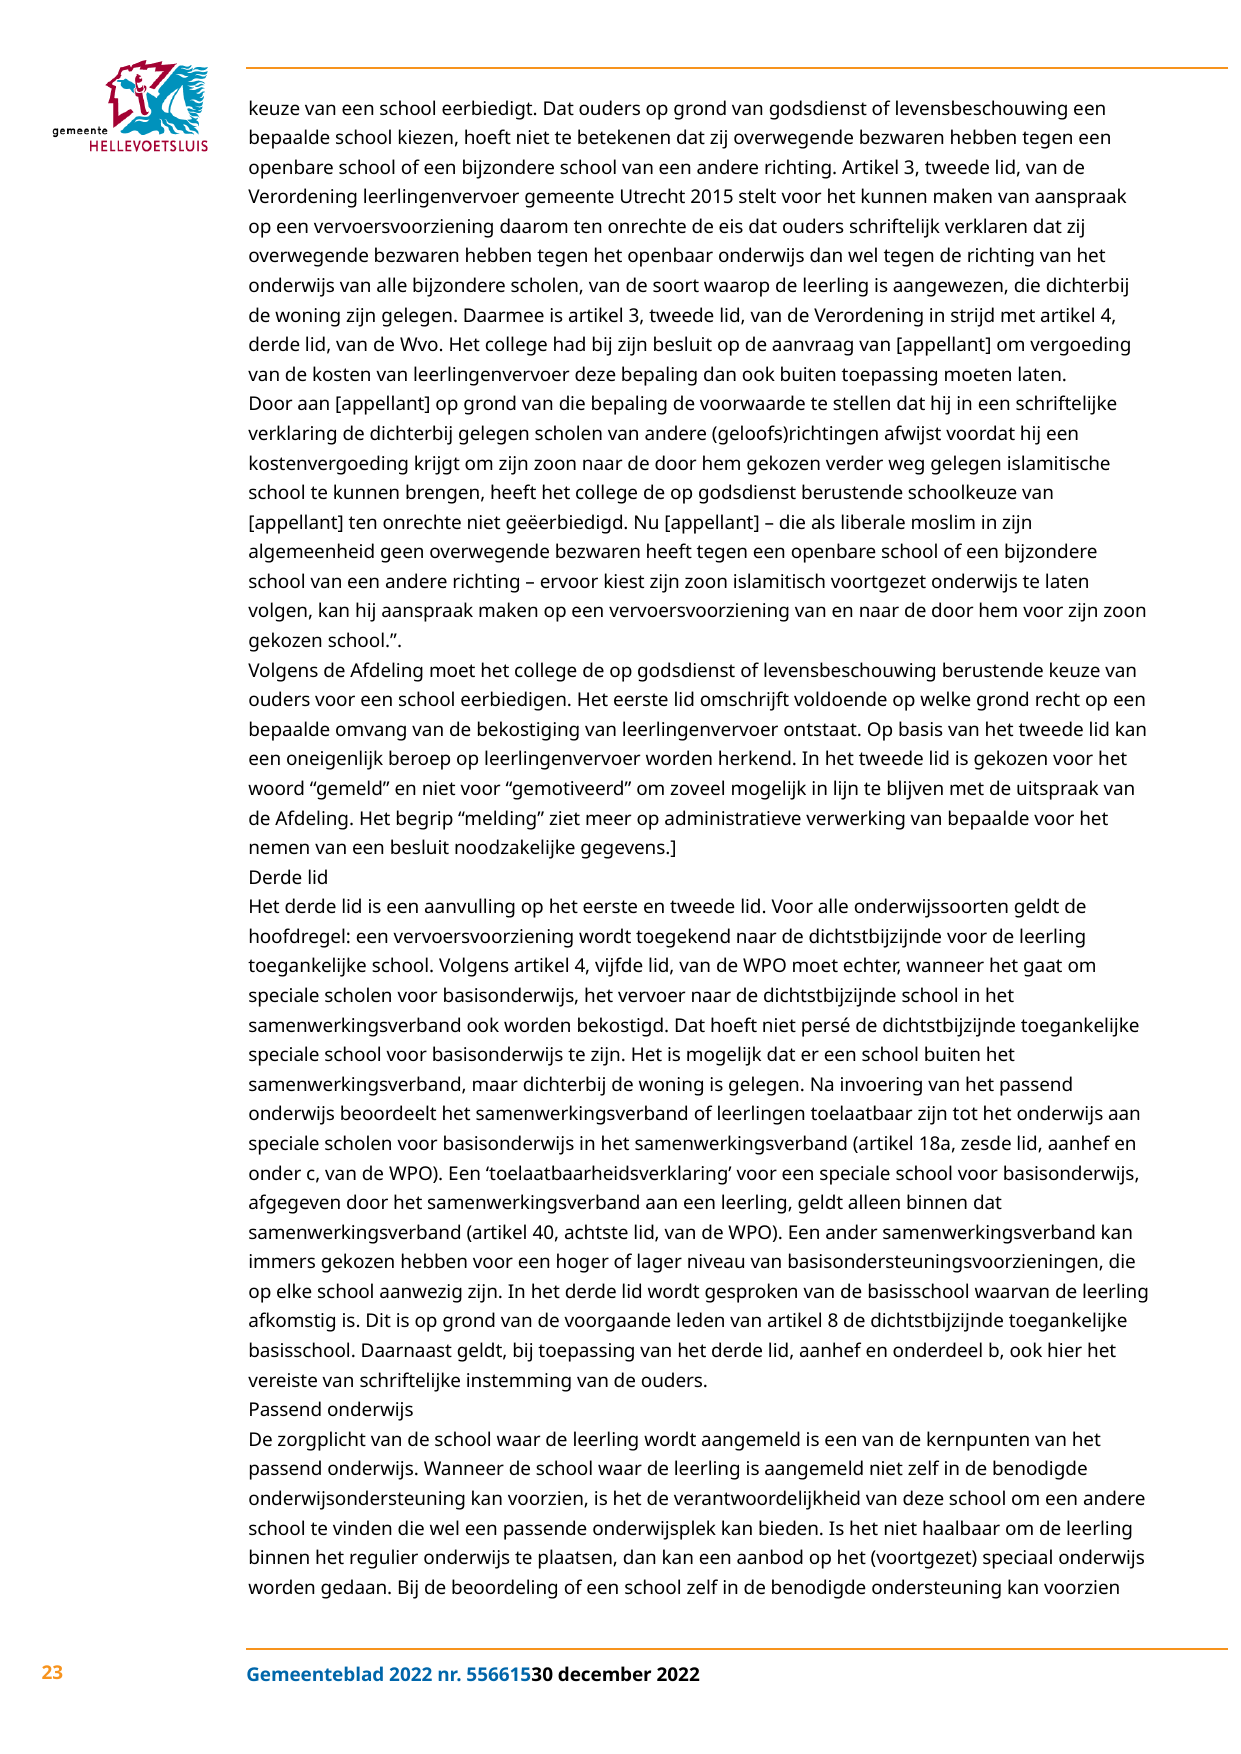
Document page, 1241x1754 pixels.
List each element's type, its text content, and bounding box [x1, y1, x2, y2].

text De zorgplicht van de school waar de leerling wordt aangemeld is een van de kernpunten van het passend onderwijs. Wanneer de school waar de leerling is aangemeld niet zelf in de benodigde onderwijsondersteuning kan voorzien, is het de verantwoordelijkheid van deze school om een andere school te vinden die wel een passende onderwijsplek kan bieden. Is het niet haalbaar om de leerling binnen het regulier onderwijs te plaatsen, dan kan een aanbod op het (voortgezet) speciaal onderwijs worden gedaan. Bij de beoordeling of een school zelf in de benodigde ondersteuning kan voorzien [248, 1426, 1152, 1600]
picture [41, 47, 231, 172]
text Volgens de Afdeling moet het college de op godsdienst of levensbeschouwing berustende keuze van ouders voor een school eerbiedigen. Het eerste lid omschrijft voldoende op welke grond recht op een bepaalde omvang van de bekostiging van leerlingenvervoer ontstaat. Op basis van het tweede lid kan een oneigenlijk beroep op leerlingenvervoer worden herkend. In het tweede lid is gekozen voor het woord “gemeld” en niet voor “gemotiveerd” om zoveel mogelijk in lijn te blijven met de uitspraak van de Afdeling. Het begrip “melding” ziet meer op administratieve verwerking van bepaalde voor het nemen van een besluit noodzakelijke gegevens.] [248, 657, 1152, 860]
text Derde lid [248, 864, 1152, 890]
text Passend onderwijs [248, 1396, 1152, 1422]
text Het derde lid is een aanvulling op het eerste en tweede lid. Voor alle onderwijssoorten geldt de hoofdregel: een vervoersvoorziening wordt toegekend naar de dichtstbijzijnde voor de leerling toegankelijke school. Volgens artikel 4, vijfde lid, van de WPO moet echter, wanneer het gaat om speciale scholen voor basisonderwijs, het vervoer naar de dichtstbijzijnde school in het samenwerkingsverband ook worden bekostigd. Dat hoeft niet persé de dichtstbijzijnde toegankelijke speciale school voor basisonderwijs te zijn. Het is mogelijk dat er een school buiten het samenwerkingsverband, maar dichterbij de woning is gelegen. Na invoering van het passend onderwijs beoordeelt het samenwerkingsverband of leerlingen toelaatbaar zijn tot het onderwijs aan speciale scholen voor basisonderwijs in het samenwerkingsverband (artikel 18a, zesde lid, aanhef en onder c, van de WPO). Een ‘toelaatbaarheidsverklaring’ voor een speciale school voor basisonderwijs, afgegeven door het samenwerkingsverband aan een leerling, geldt alleen binnen dat samenwerkingsverband (artikel 40, achtste lid, van de WPO). Een ander samenwerkingsverband kan immers gekozen hebben voor een hoger of lager niveau van basisondersteuningsvoorzieningen, die op elke school aanwezig zijn. In het derde lid wordt gesproken van de basisschool waarvan de leerling afkomstig is. Dit is op grond van de voorgaande leden van artikel 8 de dichtstbijzijnde toegankelijke basisschool. Daarnaast geldt, bij toepassing van het derde lid, aanhef en onderdeel b, ook hier het vereiste van schriftelijke instemming van de ouders. [248, 893, 1152, 1393]
text Door aan [appellant] op grond van die bepaling de voorwaarde te stellen dat hij in een schriftelijke verklaring de dichterbij gelegen scholen van andere (geloofs)richtingen afwijst voordat hij een kostenvergoeding krijgt om zijn zoon naar de door hem gekozen verder weg gelegen islamitische school te kunnen brengen, heeft het college de op godsdienst berustende schoolkeuze van [appellant] ten onrechte niet geëerbiedigd. Nu [appellant] – die als liberale moslim in zijn algemeenheid geen overwegende bezwaren heeft tegen een openbare school of een bijzondere school van een andere richting – ervoor kiest zijn zoon islamitisch voortgezet onderwijs te laten volgen, kan hij aanspraak maken op een vervoersvoorziening van en naar de door hem voor zijn zoon gekozen school.”. [248, 391, 1152, 653]
text keuze van een school eerbiedigt. Dat ouders op grond van godsdienst of levensbeschouwing een bepaalde school kiezen, hoeft niet te betekenen dat zij overwegende bezwaren hebben tegen een openbare school of een bijzondere school van een andere richting. Artikel 3, tweede lid, van de Verordening leerlingenvervoer gemeente Utrecht 2015 stelt voor het kunnen maken van aanspraak op een vervoersvoorziening daarom ten onrechte de eis dat ouders schriftelijk verklaren dat zij overwegende bezwaren hebben tegen het openbaar onderwijs dan wel tegen de richting van het onderwijs van alle bijzondere scholen, van de soort waarop de leerling is aangewezen, die dichterbij de woning zijn gelegen. Daarmee is artikel 3, tweede lid, van de Verordening in strijd met artikel 4, derde lid, van de Wvo. Het college had bij zijn besluit op de aanvraag van [appellant] om vergoeding van de kosten van leerlingenvervoer deze bepaling dan ook buiten toepassing moeten laten. [248, 95, 1152, 387]
